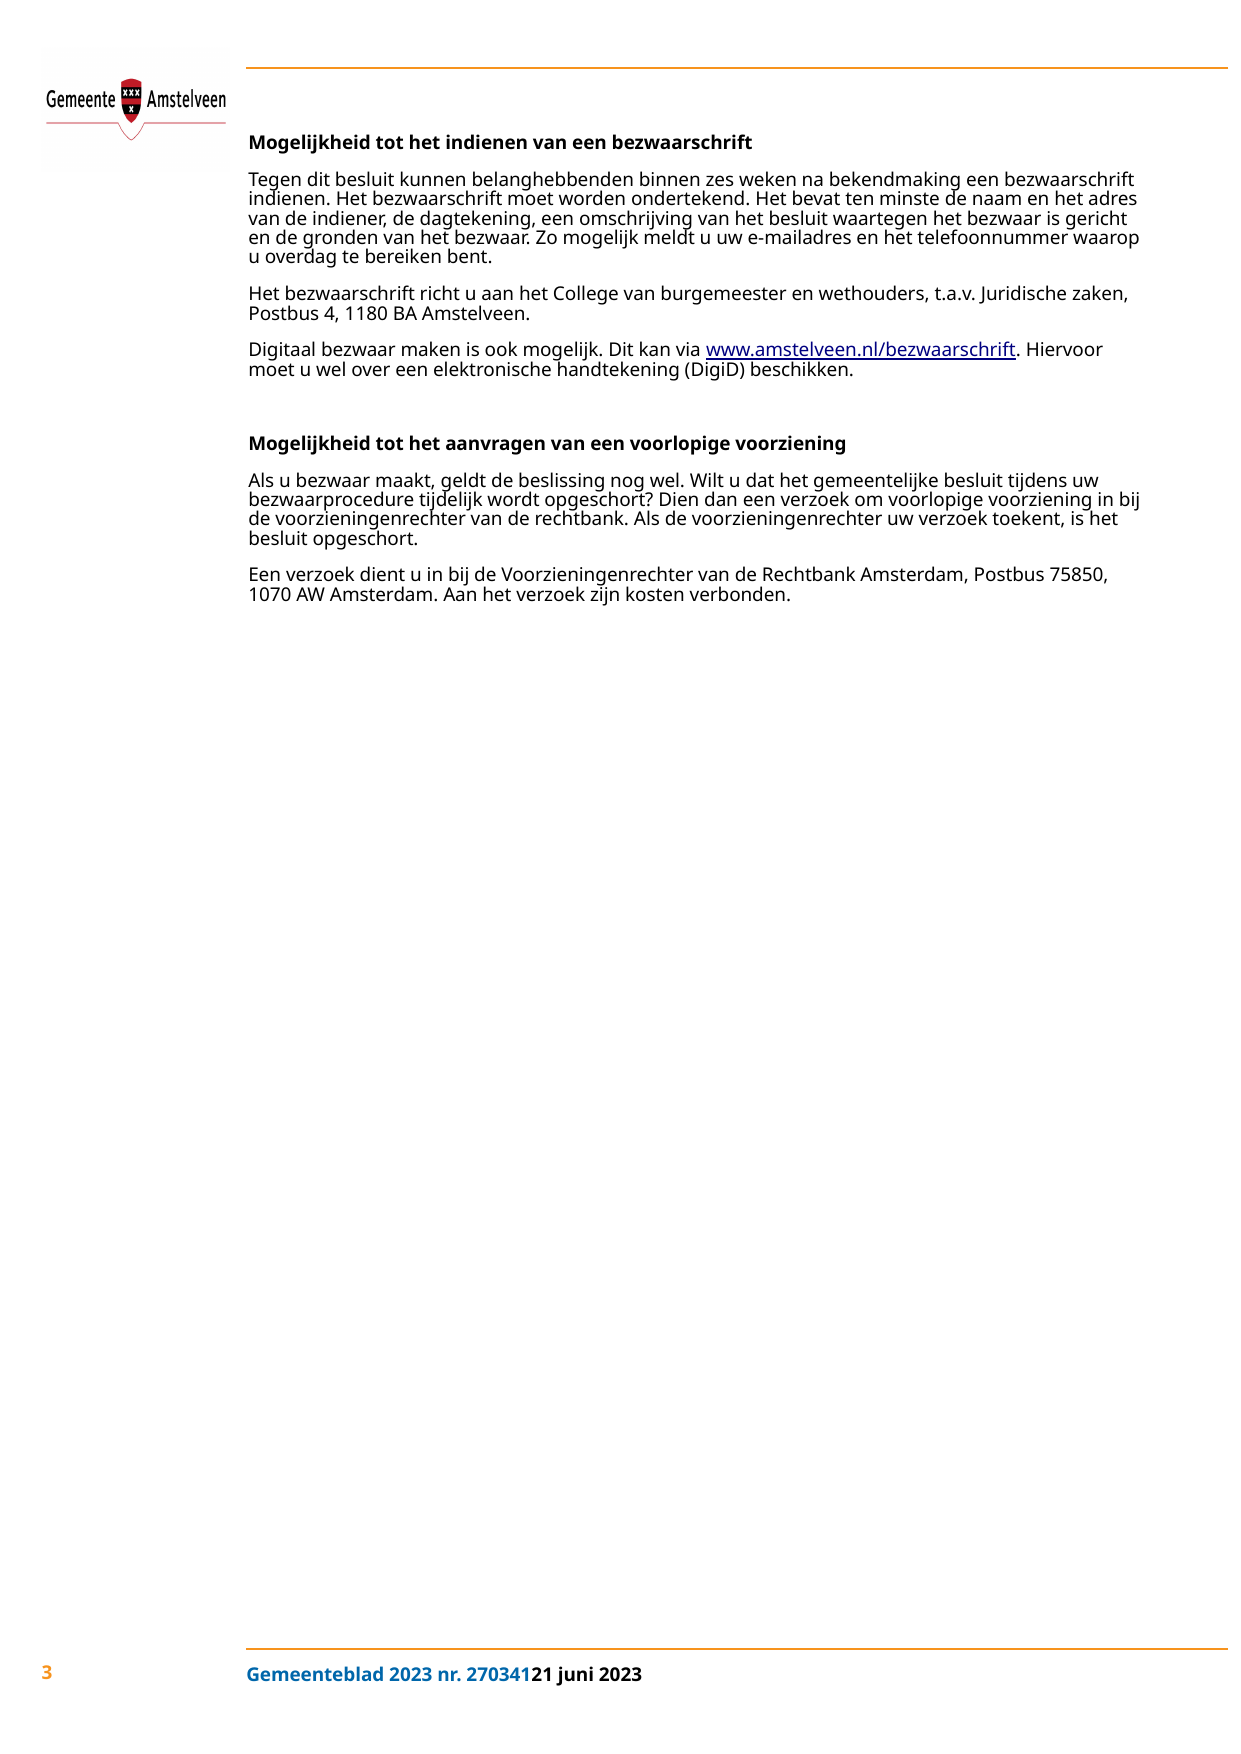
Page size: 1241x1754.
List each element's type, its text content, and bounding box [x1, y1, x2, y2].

picture [41, 47, 231, 172]
text Een verzoek dient u in bij de Voorzieningenrechter van de Rechtbank Amsterdam, Postbus 75850, 1070 AW Amsterdam. Aan het verzoek zijn kosten verbonden. [248, 566, 1152, 605]
text Mogelijkheid tot het indienen van een bezwaarschrift [248, 134, 1152, 153]
text Het bezwaarschrift richt u aan het College van burgemeester en wethouders, t.a.v. Juridische zaken, Postbus 4, 1180 BA Amstelveen. [248, 285, 1152, 324]
text Tegen dit besluit kunnen belanghebbenden binnen zes weken na bekendmaking een bezwaarschrift indienen. Het bezwaarschrift moet worden ondertekend. Het bevat ten minste de naam en het adres van de indiener, de dagtekening, een omschrijving van het besluit waartegen het bezwaar is gericht en de gronden van het bezwaar. Zo mogelijk meldt u uw e-mailadres en het telefoonnummer waarop u overdag te bereiken bent. [248, 171, 1152, 267]
text Mogelijkheid tot het aanvragen van een voorlopige voorziening [248, 435, 1152, 454]
text Als u bezwaar maakt, geldt de beslissing nog wel. Wilt u dat het gemeentelijke besluit tijdens uw bezwaarprocedure tijdelijk wordt opgeschort? Dien dan een verzoek om voorlopige voorziening in bij de voorzieningenrechter van de rechtbank. Als de voorzieningenrechter uw verzoek toekent, is het besluit opgeschort. [248, 472, 1152, 549]
text Digitaal bezwaar maken is ook mogelijk. Dit kan via www.amstelveen.nl/bezwaarschrift. Hiervoor moet u wel over een elektronische handtekening (DigiD) beschikken. [248, 341, 1152, 380]
